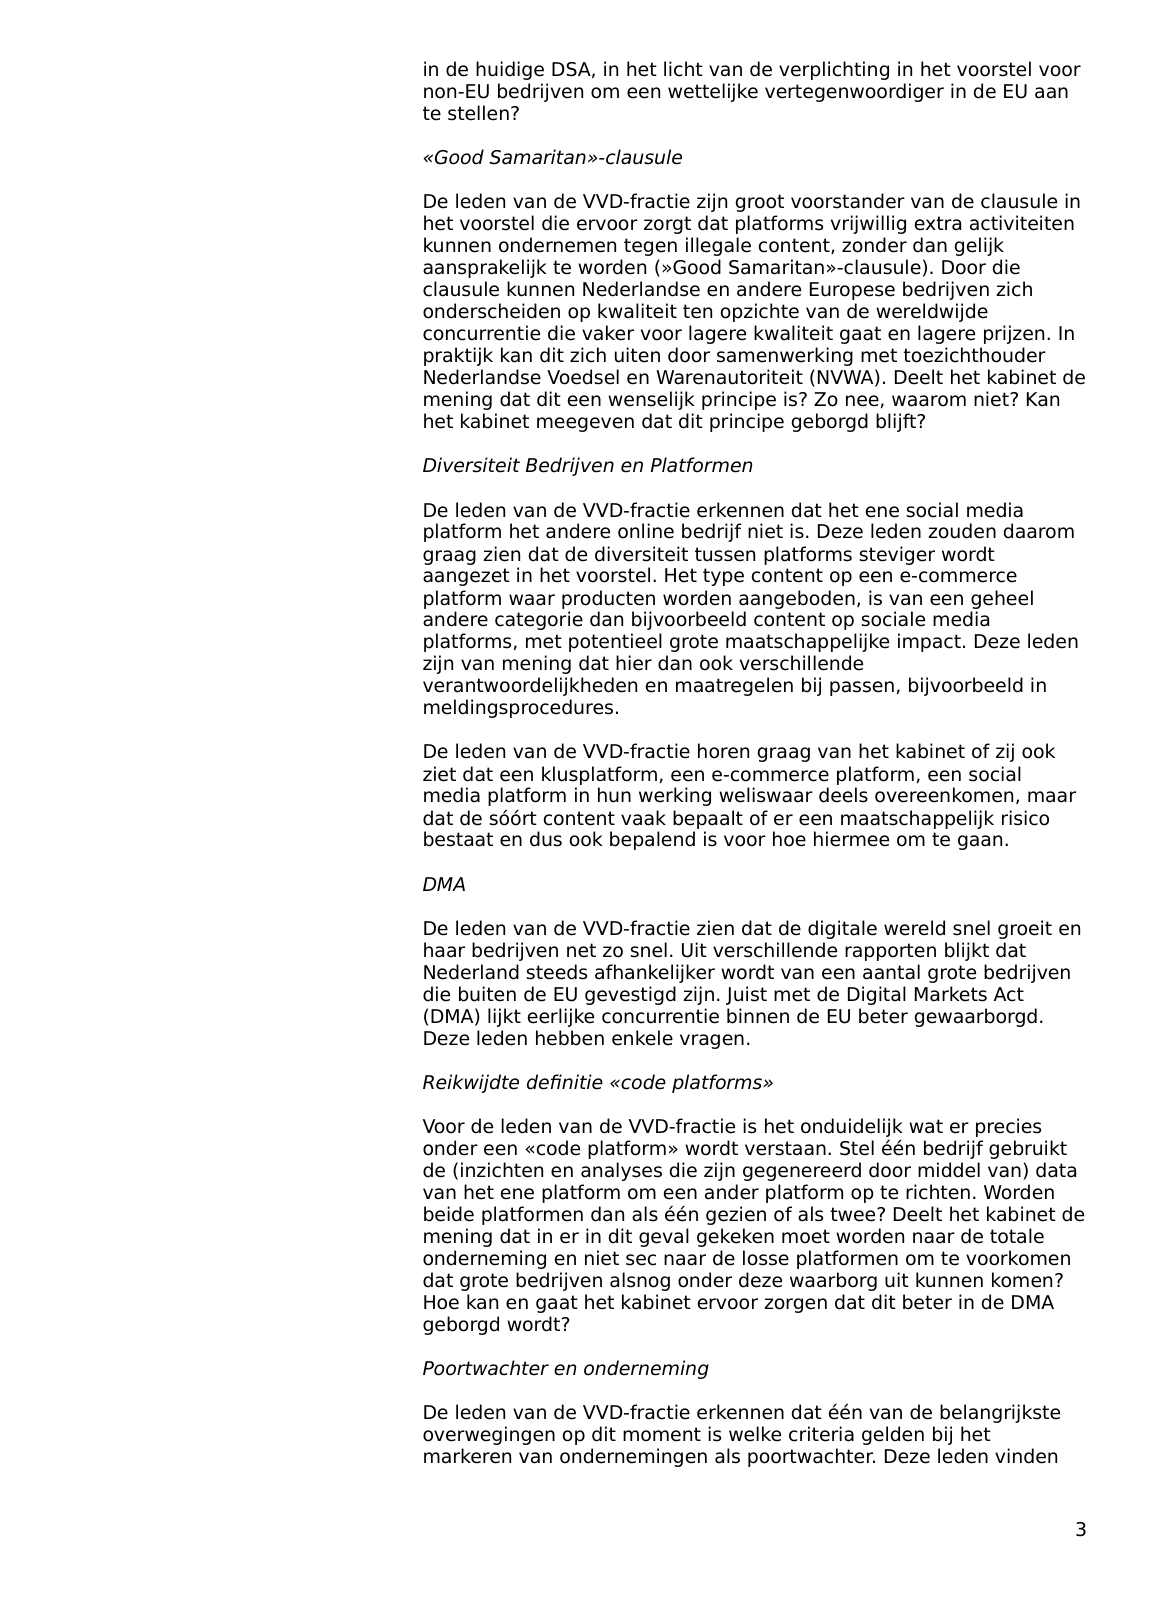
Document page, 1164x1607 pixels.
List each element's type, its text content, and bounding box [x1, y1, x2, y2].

text De leden van de VVD-fractie erkennen dat één van de belangrijkste overwegingen op dit moment is welke criteria gelden bij het markeren van ondernemingen als poortwachter. Deze leden vinden [422, 1402, 1087, 1468]
subtitle «Good Samaritan»-clausule [422, 147, 1087, 169]
text De leden van de VVD-fractie zijn groot voorstander van de clausule in het voorstel die ervoor zorgt dat platforms vrijwillig extra activiteiten kunnen ondernemen tegen illegale content, zonder dan gelijk aansprakelijk te worden (»Good Samaritan»-clausule). Door die clausule kunnen Nederlandse en andere Europese bedrijven zich onderscheiden op kwaliteit ten opzichte van de wereldwijde concurrentie die vaker voor lagere kwaliteit gaat en lagere prijzen. In praktijk kan dit zich uiten door samenwerking met toezichthouder Nederlandse Voedsel en Warenautoriteit (NVWA). Deelt het kabinet de mening dat dit een wenselijk principe is? Zo nee, waarom niet? Kan het kabinet meegeven dat dit principe geborgd blijft? [422, 191, 1087, 433]
text De leden van de VVD-fractie zien dat de digitale wereld snel groeit en haar bedrijven net zo snel. Uit verschillende rapporten blijkt dat Nederland steeds afhankelijker wordt van een aantal grote bedrijven die buiten de EU gevestigd zijn. Juist met de Digital Markets Act (DMA) lijkt eerlijke concurrentie binnen de EU beter gewaarborgd. Deze leden hebben enkele vragen. [422, 918, 1087, 1049]
subtitle Diversiteit Bedrijven en Platformen [422, 455, 1087, 477]
text De leden van de VVD-fractie horen graag van het kabinet of zij ook ziet dat een klusplatform, een e-commerce platform, een social media platform in hun werking weliswaar deels overeenkomen, maar dat de sóórt content vaak bepaalt of er een maatschappelijk risico bestaat en dus ook bepalend is voor hoe hiermee om te gaan. [422, 741, 1087, 851]
subtitle Poortwachter en onderneming [422, 1358, 1087, 1380]
text in de huidige DSA, in het licht van de verplichting in het voorstel voor non-EU bedrijven om een wettelijke vertegenwoordiger in de EU aan te stellen? [422, 59, 1087, 125]
subtitle Reikwijdte definitie «code platforms» [422, 1072, 1087, 1094]
text Voor de leden van de VVD-fractie is het onduidelijk wat er precies onder een «code platform» wordt verstaan. Stel één bedrijf gebruikt de (inzichten en analyses die zijn gegenereerd door middel van) data van het ene platform om een ander platform op te richten. Worden beide platformen dan als één gezien of als twee? Deelt het kabinet de mening dat in er in dit geval gekeken moet worden naar de totale onderneming en niet sec naar de losse platformen om te voorkomen dat grote bedrijven alsnog onder deze waarborg uit kunnen komen? Hoe kan en gaat het kabinet ervoor zorgen dat dit beter in de DMA geborgd wordt? [422, 1116, 1087, 1336]
text De leden van de VVD-fractie erkennen dat het ene social media platform het andere online bedrijf niet is. Deze leden zouden daarom graag zien dat de diversiteit tussen platforms steviger wordt aangezet in het voorstel. Het type content op een e-commerce platform waar producten worden aangeboden, is van een geheel andere categorie dan bijvoorbeeld content op sociale media platforms, met potentieel grote maatschappelijke impact. Deze leden zijn van mening dat hier dan ook verschillende verantwoordelijkheden en maatregelen bij passen, bijvoorbeeld in meldingsprocedures. [422, 499, 1087, 719]
subtitle DMA [422, 873, 1087, 896]
